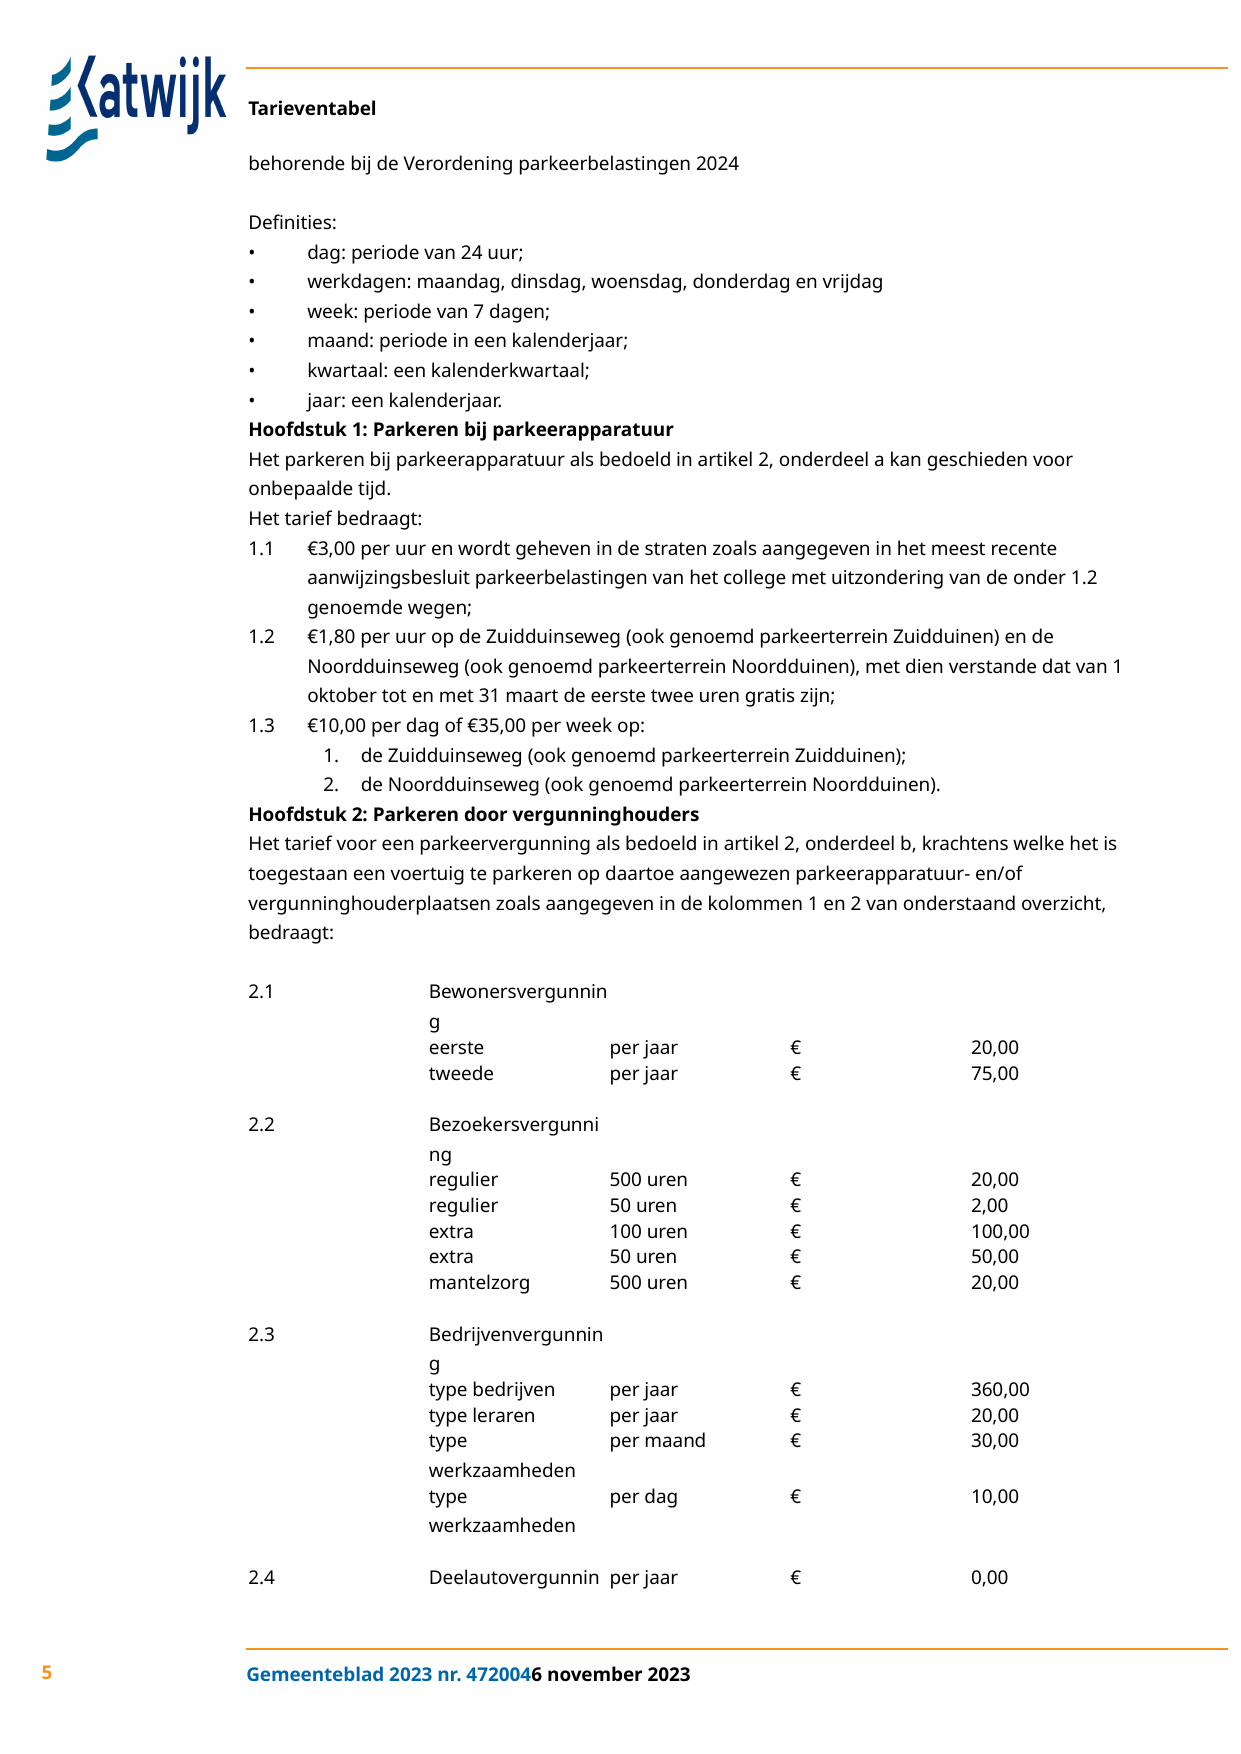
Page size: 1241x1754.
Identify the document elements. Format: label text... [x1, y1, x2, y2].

table_cell [790, 1321, 971, 1376]
text Definities: [248, 209, 1152, 235]
table_cell [609, 1538, 790, 1564]
text Tarieventabel [248, 95, 1152, 121]
table_cell 2.3 [248, 1321, 429, 1376]
table_cell [429, 1538, 609, 1564]
table_header [790, 979, 971, 1034]
list €3,00 per uur en wordt geheven in de straten zoals aangegeven in het meest recente aanwijzingsbesluit parkeerbelastingen van het college met uitzondering van de onder 1.2 genoemde wegen; [248, 535, 1152, 620]
table_cell [248, 1244, 429, 1269]
table_cell € [790, 1244, 971, 1269]
table_cell € [790, 1483, 971, 1538]
table_cell per dag [609, 1483, 790, 1538]
table_cell mantelzorg [429, 1269, 609, 1295]
table_cell [248, 1428, 429, 1483]
table_cell 20,00 [971, 1402, 1152, 1428]
table_cell [609, 1321, 790, 1376]
table_cell 20,00 [971, 1034, 1152, 1060]
table_cell extra [429, 1244, 609, 1269]
table_cell per jaar [609, 1376, 790, 1402]
table_cell type leraren [429, 1402, 609, 1428]
table_cell [248, 1269, 429, 1295]
table_cell 10,00 [971, 1483, 1152, 1538]
table_cell [971, 1295, 1152, 1321]
table_cell € [790, 1218, 971, 1244]
table_cell regulier [429, 1166, 609, 1192]
table_cell [248, 1034, 429, 1060]
table_cell 2.4 [248, 1564, 429, 1590]
list dag: periode van 24 uur; [248, 239, 1152, 265]
table_cell [429, 1085, 609, 1111]
table_cell [248, 1376, 429, 1402]
table_cell 2.2 [248, 1111, 429, 1166]
list jaar: een kalenderjaar. [248, 387, 1152, 413]
table_cell per jaar [609, 1060, 790, 1085]
text Het parkeren bij parkeerapparatuur als bedoeld in artikel 2, onderdeel a kan geschieden voor onbepaalde tijd. [248, 446, 1152, 501]
table_cell extra [429, 1218, 609, 1244]
table_cell [609, 1085, 790, 1111]
table_header 2.1 [248, 979, 429, 1034]
table_cell 0,00 [971, 1564, 1152, 1590]
table_header Bewonersvergunning [429, 979, 609, 1034]
table_cell 20,00 [971, 1269, 1152, 1295]
text Het tarief voor een parkeervergunning als bedoeld in artikel 2, onderdeel b, krachtens welke het is toegestaan een voertuig te parkeren op daartoe aangewezen parkeerapparatuur- en/of vergunninghouderplaatsen zoals aangegeven in de kolommen 1 en 2 van onderstaand overzicht, bedraagt: [248, 831, 1152, 945]
list de Zuidduinseweg (ook genoemd parkeerterrein Zuidduinen); [323, 742, 1152, 768]
table_cell € [790, 1060, 971, 1085]
table_cell type bedrijven [429, 1376, 609, 1402]
table_cell 100 uren [609, 1218, 790, 1244]
table_cell [971, 1321, 1152, 1376]
table_cell per jaar [609, 1034, 790, 1060]
list kwartaal: een kalenderkwartaal; [248, 357, 1152, 383]
table_header [609, 979, 790, 1034]
table_cell [429, 1295, 609, 1321]
table_cell per jaar [609, 1564, 790, 1590]
table_header [971, 979, 1152, 1034]
table_cell 50 uren [609, 1192, 790, 1218]
table_cell € [790, 1564, 971, 1590]
table_cell per maand [609, 1428, 790, 1483]
table_cell [248, 1538, 429, 1564]
table_cell [248, 1166, 429, 1192]
picture [41, 47, 231, 172]
table_cell [609, 1295, 790, 1321]
table_cell € [790, 1269, 971, 1295]
table_cell [248, 1192, 429, 1218]
table_cell [609, 1111, 790, 1166]
table_cell [790, 1538, 971, 1564]
table_cell [971, 1085, 1152, 1111]
text behorende bij de Verordening parkeerbelastingen 2024 [248, 150, 1152, 176]
table_cell 100,00 [971, 1218, 1152, 1244]
table_cell [248, 1060, 429, 1085]
table_cell [248, 1295, 429, 1321]
table_cell per jaar [609, 1402, 790, 1428]
table_cell [790, 1111, 971, 1166]
table_cell [248, 1085, 429, 1111]
table_cell € [790, 1166, 971, 1192]
text Hoofdstuk 2: Parkeren door vergunninghouders [248, 801, 1152, 827]
table_cell € [790, 1034, 971, 1060]
table_cell type werkzaamheden [429, 1428, 609, 1483]
table_cell € [790, 1428, 971, 1483]
table_cell regulier [429, 1192, 609, 1218]
table_cell 500 uren [609, 1166, 790, 1192]
table_cell tweede [429, 1060, 609, 1085]
list maand: periode in een kalenderjaar; [248, 328, 1152, 353]
table_cell [790, 1295, 971, 1321]
table_cell [790, 1085, 971, 1111]
table_cell 75,00 [971, 1060, 1152, 1085]
table_cell Bedrijvenvergunning [429, 1321, 609, 1376]
list week: periode van 7 dagen; [248, 298, 1152, 324]
table_cell € [790, 1376, 971, 1402]
table_cell 50 uren [609, 1244, 790, 1269]
text Hoofdstuk 1: Parkeren bij parkeerapparatuur [248, 416, 1152, 442]
table_cell Deelautovergunnin [429, 1564, 609, 1590]
table_cell Bezoekersvergunning [429, 1111, 609, 1166]
table_cell [248, 1402, 429, 1428]
table_cell 360,00 [971, 1376, 1152, 1402]
table_cell type werkzaamheden [429, 1483, 609, 1538]
table_cell 20,00 [971, 1166, 1152, 1192]
table_cell [248, 1218, 429, 1244]
table_cell eerste [429, 1034, 609, 1060]
table_cell 500 uren [609, 1269, 790, 1295]
table_cell [971, 1538, 1152, 1564]
list €10,00 per dag of €35,00 per week op: [248, 712, 1152, 738]
table_cell 50,00 [971, 1244, 1152, 1269]
list de Noordduinseweg (ook genoemd parkeerterrein Noordduinen). [323, 771, 1152, 797]
list €1,80 per uur op de Zuidduinseweg (ook genoemd parkeerterrein Zuidduinen) en de Noordduinseweg (ook genoemd parkeerterrein Noordduinen), met dien verstande dat van 1 oktober tot en met 31 maart de eerste twee uren gratis zijn; [248, 623, 1152, 708]
table_cell 2,00 [971, 1192, 1152, 1218]
table_cell [971, 1111, 1152, 1166]
table_cell € [790, 1402, 971, 1428]
text Het tarief bedraagt: [248, 505, 1152, 531]
table_cell 30,00 [971, 1428, 1152, 1483]
list werkdagen: maandag, dinsdag, woensdag, donderdag en vrijdag [248, 268, 1152, 294]
table_cell € [790, 1192, 971, 1218]
table_cell [248, 1483, 429, 1538]
